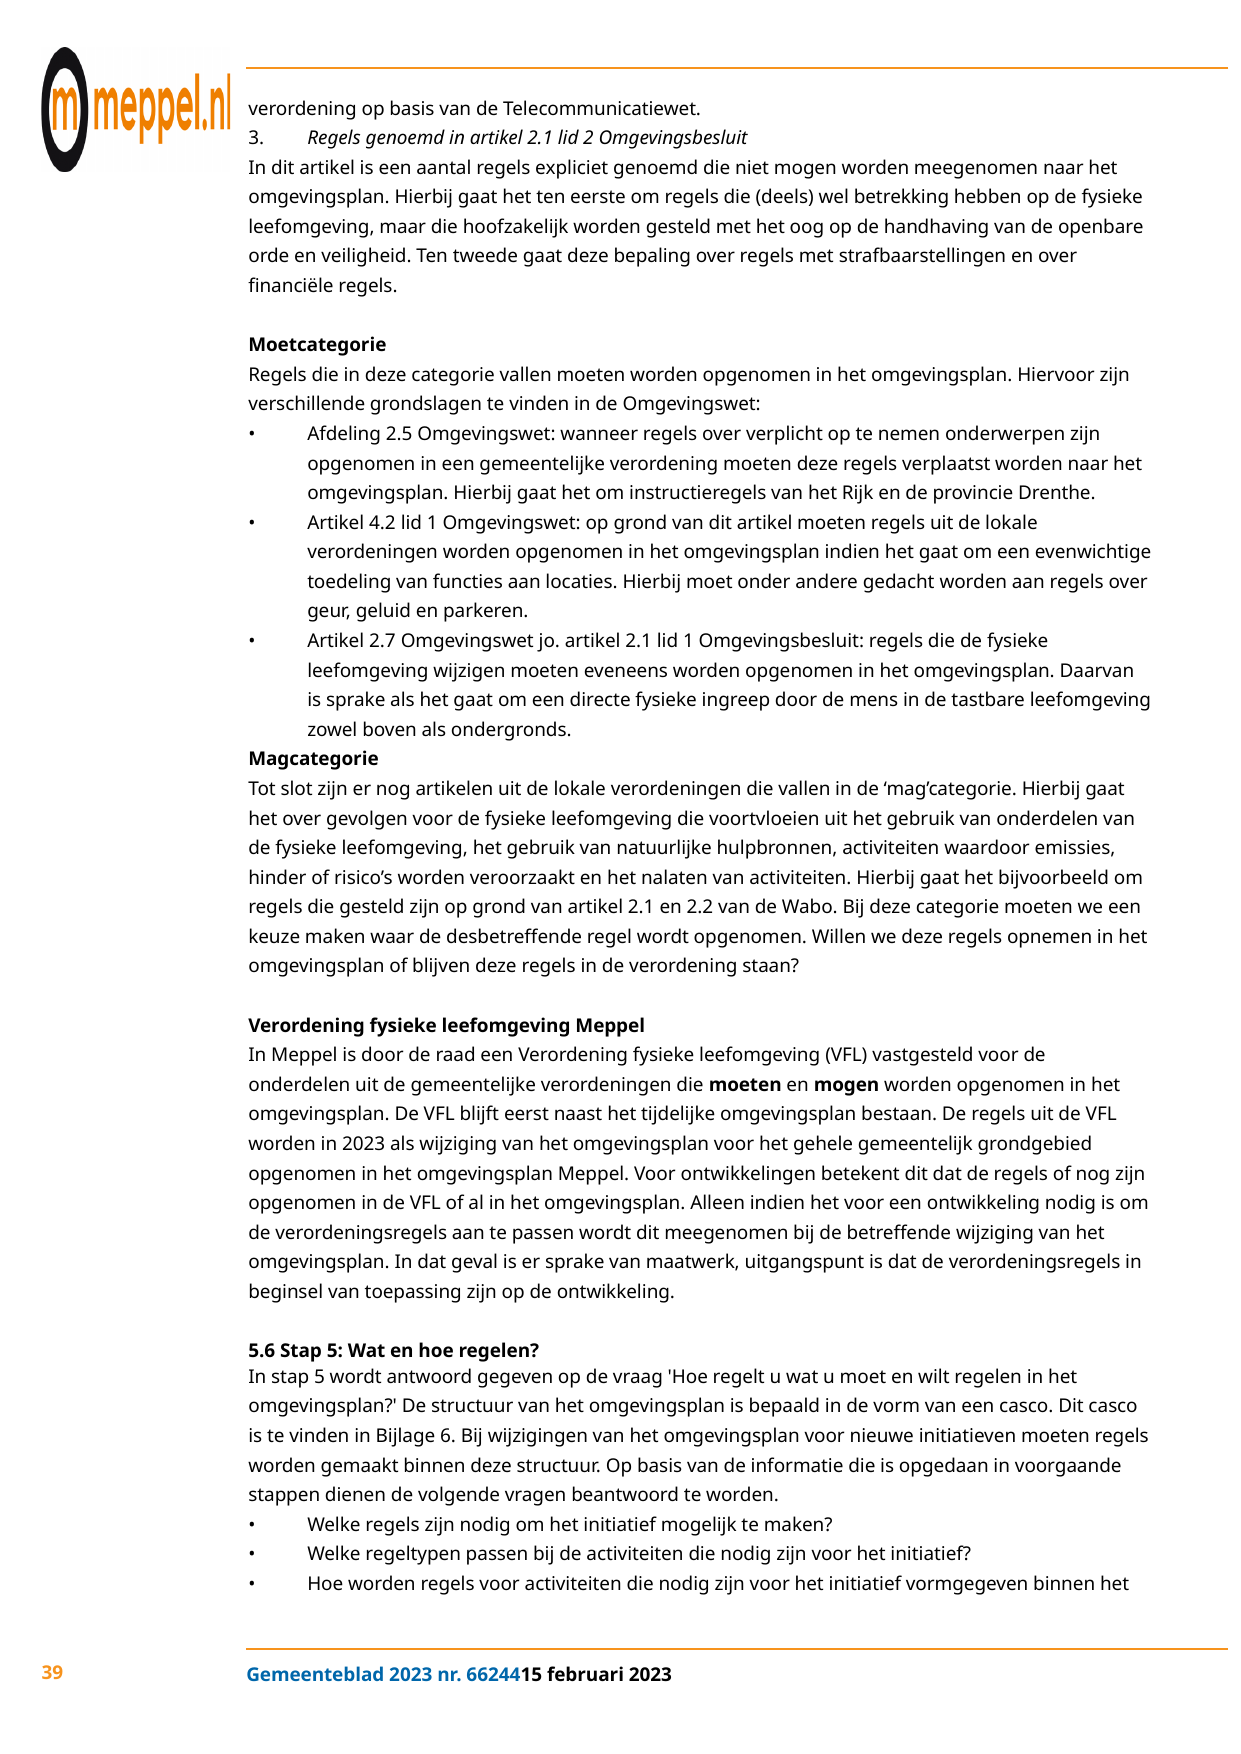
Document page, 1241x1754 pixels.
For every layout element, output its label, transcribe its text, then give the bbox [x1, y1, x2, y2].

list Artikel 4.2 lid 1 Omgevingswet: op grond van dit artikel moeten regels uit de lokale verordeningen worden opgenomen in het omgevingsplan indien het gaat om een evenwichtige toedeling van functies aan locaties. Hierbij moet onder andere gedacht worden aan regels over geur, geluid en parkeren. [248, 509, 1152, 623]
list Hoe worden regels voor activiteiten die nodig zijn voor het initiatief vormgegeven binnen het [248, 1570, 1152, 1596]
text Regels die in deze categorie vallen moeten worden opgenomen in het omgevingsplan. Hiervoor zijn verschillende grondslagen te vinden in de Omgevingswet: [248, 361, 1152, 416]
text Verordening fysieke leefomgeving Meppel [248, 1012, 1152, 1038]
text In Meppel is door de raad een Verordening fysieke leefomgeving (VFL) vastgesteld voor de onderdelen uit de gemeentelijke verordeningen die moeten en mogen worden opgenomen in het omgevingsplan. De VFL blijft eerst naast het tijdelijke omgevingsplan bestaan. De regels uit de VFL worden in 2023 als wijziging van het omgevingsplan voor het gehele gemeentelijk grondgebied opgenomen in het omgevingsplan Meppel. Voor ontwikkelingen betekent dit dat de regels of nog zijn opgenomen in de VFL of al in het omgevingsplan. Alleen indien het voor een ontwikkeling nodig is om de verordeningsregels aan te passen wordt dit meegenomen bij de betreffende wijziging van het omgevingsplan. In dat geval is er sprake van maatwerk, uitgangspunt is dat de verordeningsregels in beginsel van toepassing zijn op de ontwikkeling. [248, 1041, 1152, 1304]
list Artikel 2.7 Omgevingswet jo. artikel 2.1 lid 1 Omgevingsbesluit: regels die de fysieke leefomgeving wijzigen moeten eveneens worden opgenomen in het omgevingsplan. Daarvan is sprake als het gaat om een directe fysieke ingreep door de mens in de tastbare leefomgeving zowel boven als ondergronds. [248, 627, 1152, 742]
list Welke regeltypen passen bij de activiteiten die nodig zijn voor het initiatief? [248, 1541, 1152, 1566]
text Moetcategorie [248, 331, 1152, 357]
picture [41, 47, 231, 172]
text In stap 5 wordt antwoord gegeven op de vraag 'Hoe regelt u wat u moet en wilt regelen in het omgevingsplan?' De structuur van het omgevingsplan is bepaald in de vorm van een casco. Dit casco is te vinden in Bijlage 6. Bij wijzigingen van het omgevingsplan voor nieuwe initiatieven moeten regels worden gemaakt binnen deze structuur. Op basis van de informatie die is opgedaan in voorgaande stappen dienen de volgende vragen beantwoord te worden. [248, 1363, 1152, 1507]
text verordening op basis van de Telecommunicatiewet. [248, 95, 1152, 121]
text In dit artikel is een aantal regels expliciet genoemd die niet mogen worden meegenomen naar het omgevingsplan. Hierbij gaat het ten eerste om regels die (deels) wel betrekking hebben op de fysieke leefomgeving, maar die hoofzakelijk worden gesteld met het oog op de handhaving van de openbare orde en veiligheid. Ten tweede gaat deze bepaling over regels met strafbaarstellingen en over financiële regels. [248, 154, 1152, 298]
list Regels genoemd in artikel 2.1 lid 2 Omgevingsbesluit [248, 124, 1152, 150]
text 5.6 Stap 5: Wat en hoe regelen? [248, 1337, 1152, 1363]
text Tot slot zijn er nog artikelen uit de lokale verordeningen die vallen in de ‘mag’categorie. Hierbij gaat het over gevolgen voor de fysieke leefomgeving die voortvloeien uit het gebruik van onderdelen van de fysieke leefomgeving, het gebruik van natuurlijke hulpbronnen, activiteiten waardoor emissies, hinder of risico’s worden veroorzaakt en het nalaten van activiteiten. Hierbij gaat het bijvoorbeeld om regels die gesteld zijn op grond van artikel 2.1 en 2.2 van de Wabo. Bij deze categorie moeten we een keuze maken waar de desbetreffende regel wordt opgenomen. Willen we deze regels opnemen in het omgevingsplan of blijven deze regels in de verordening staan? [248, 775, 1152, 978]
list Afdeling 2.5 Omgevingswet: wanneer regels over verplicht op te nemen onderwerpen zijn opgenomen in een gemeentelijke verordening moeten deze regels verplaatst worden naar het omgevingsplan. Hierbij gaat het om instructieregels van het Rijk en de provincie Drenthe. [248, 420, 1152, 505]
text Magcategorie [248, 746, 1152, 771]
list Welke regels zijn nodig om het initiatief mogelijk te maken? [248, 1511, 1152, 1537]
